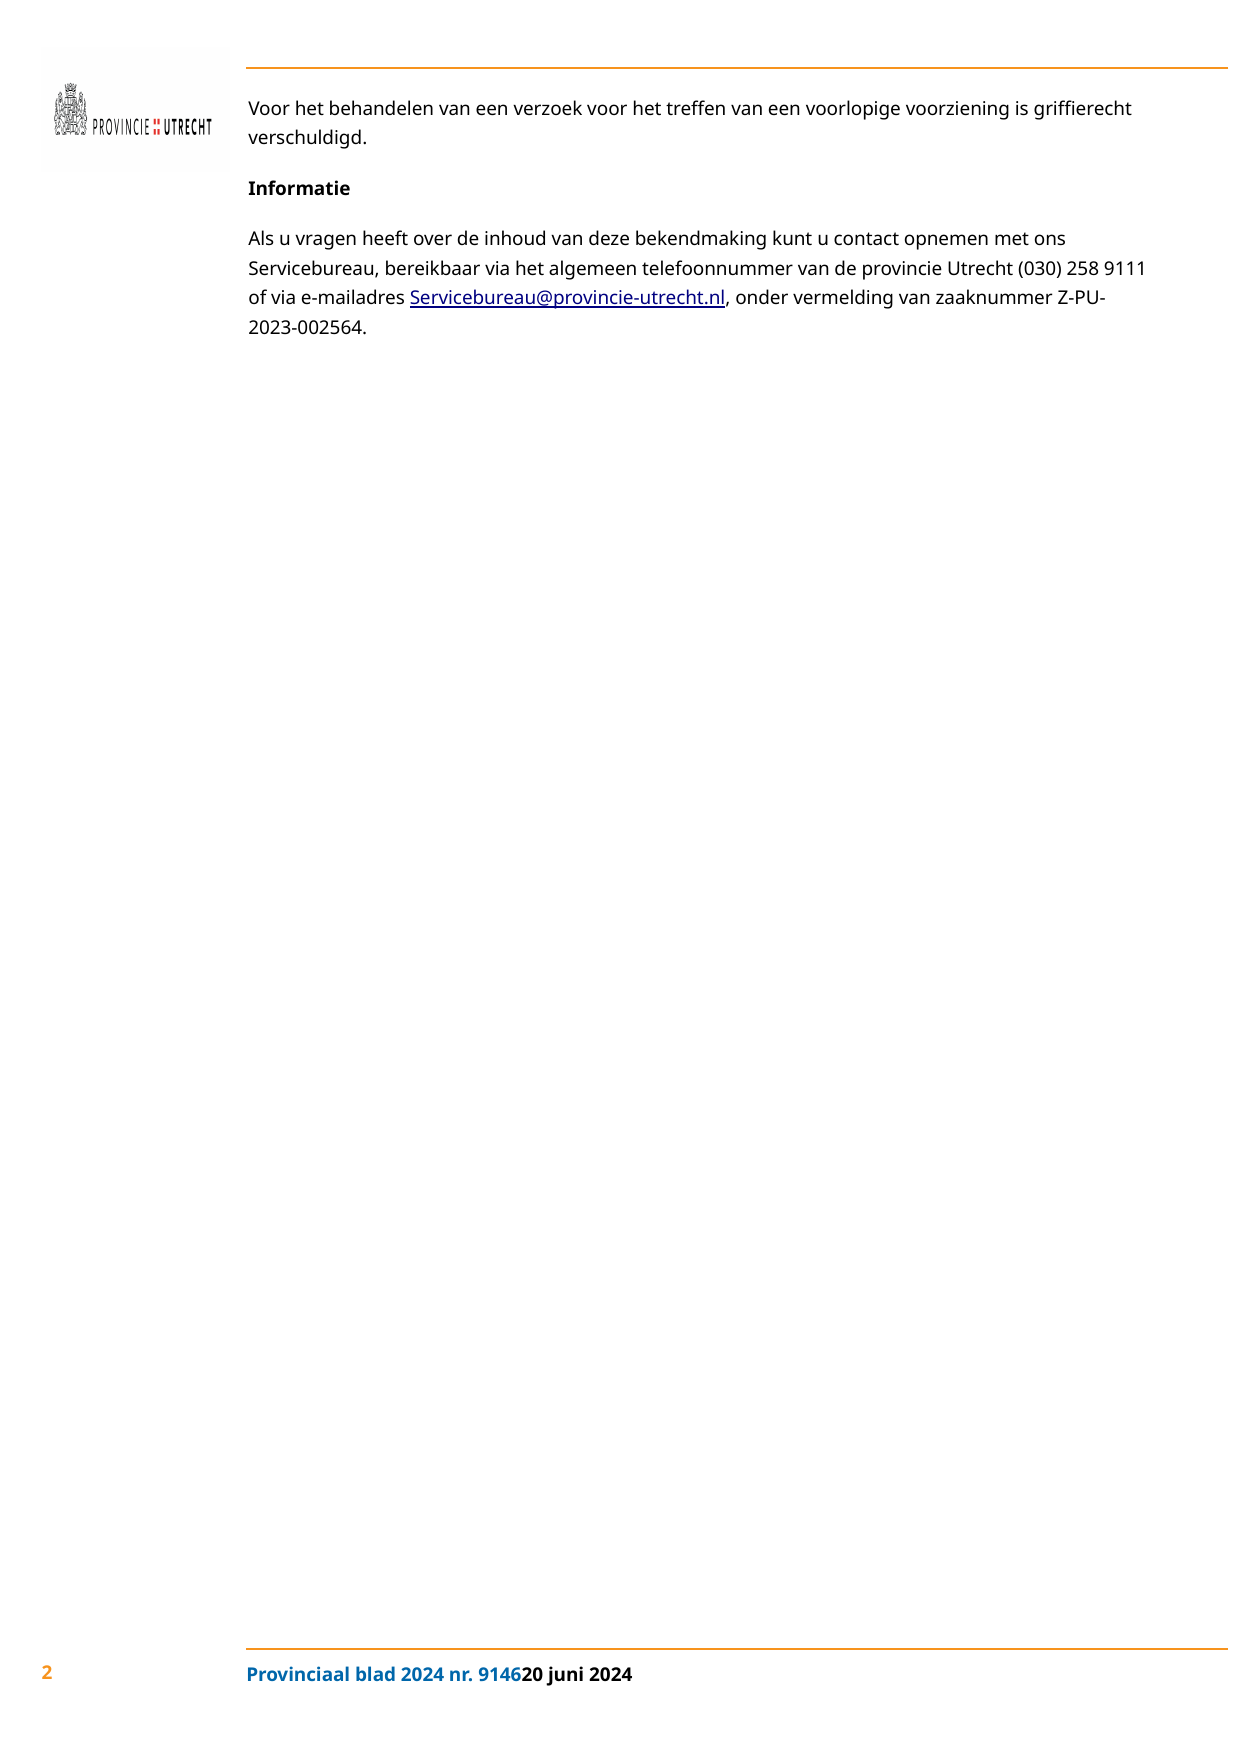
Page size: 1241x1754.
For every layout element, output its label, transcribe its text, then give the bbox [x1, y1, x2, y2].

text Als u vragen heeft over de inhoud van deze bekendmaking kunt u contact opnemen met ons Servicebureau, bereikbaar via het algemeen telefoonnummer van de provincie Utrecht (030) 258 9111 of via e-mailadres Servicebureau@provincie-utrecht.nl, onder vermelding van zaaknummer Z-PU-2023-002564. [248, 225, 1152, 340]
text Voor het behandelen van een verzoek voor het treffen van een voorlopige voorziening is griffierecht verschuldigd. [248, 95, 1152, 150]
picture [41, 47, 231, 172]
text Informatie [248, 175, 1152, 201]
